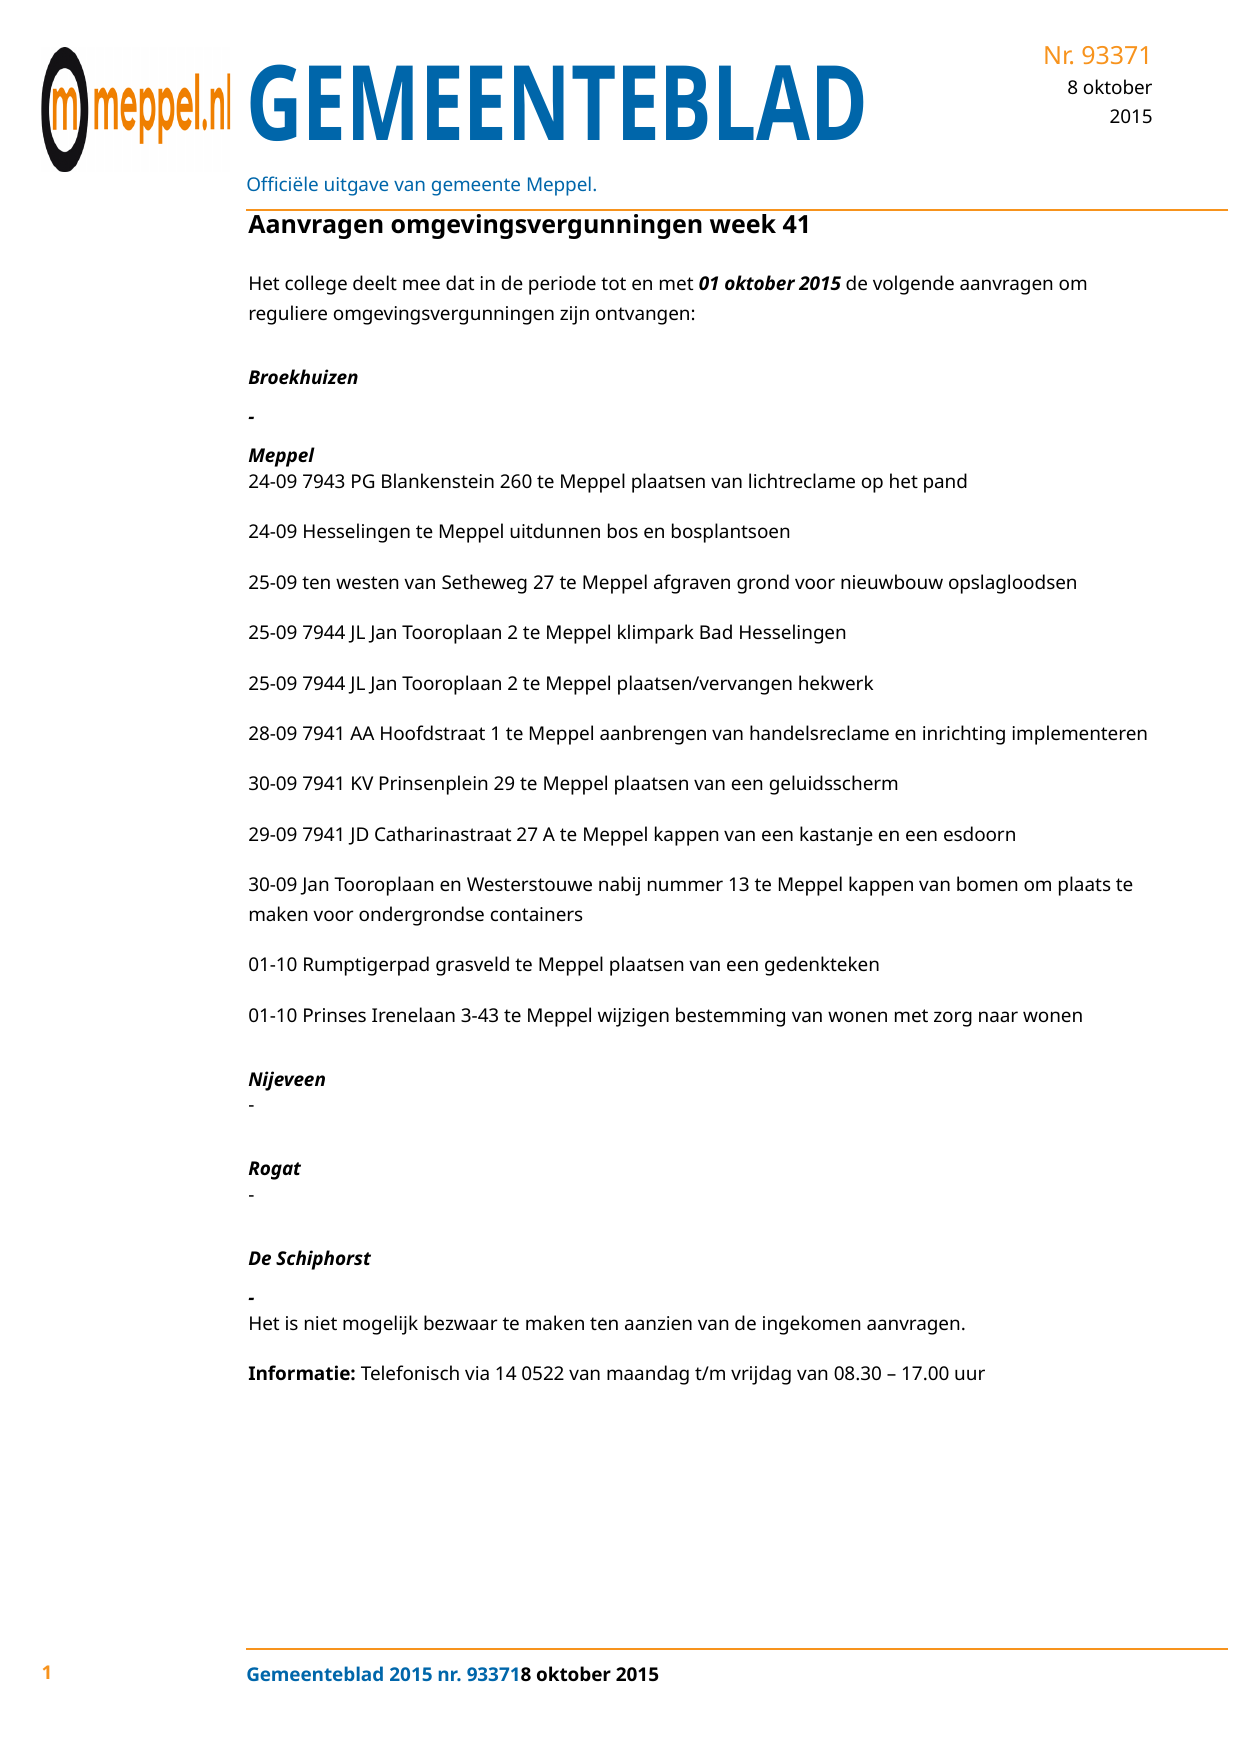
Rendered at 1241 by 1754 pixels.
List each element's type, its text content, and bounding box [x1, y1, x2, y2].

text Meppel [248, 442, 1152, 468]
text 30-09 7941 KV Prinsenplein 29 te Meppel plaatsen van een geluidsscherm [248, 771, 1152, 796]
text 25-09 7944 JL Jan Tooroplaan 2 te Meppel klimpark Bad Hesselingen [248, 619, 1152, 645]
text 01-10 Prinses Irenelaan 3-43 te Meppel wijzigen bestemming van wonen met zorg naar wonen [248, 1002, 1152, 1028]
text 24-09 7943 PG Blankenstein 260 te Meppel plaatsen van lichtreclame op het pand [248, 468, 1152, 494]
text Rogat [248, 1156, 1152, 1181]
text - [248, 1092, 1152, 1117]
text 29-09 7941 JD Catharinastraat 27 A te Meppel kappen van een kastanje en een esdoorn [248, 821, 1152, 847]
text De Schiphorst [248, 1245, 1152, 1271]
text 25-09 7944 JL Jan Tooroplaan 2 te Meppel plaatsen/vervangen hekwerk [248, 670, 1152, 696]
text Informatie: Telefonisch via 14 0522 van maandag t/m vrijdag van 08.30 – 17.00 uur [248, 1361, 1152, 1386]
text 30-09 Jan Tooroplaan en Westerstouwe nabij nummer 13 te Meppel kappen van bomen om plaats te maken voor ondergrondse containers [248, 871, 1152, 927]
text Aanvragen omgevingsvergunningen week 41 [248, 211, 1152, 241]
text Het is niet mogelijk bezwaar te maken ten aanzien van de ingekomen aanvragen. [248, 1310, 1152, 1336]
text Broekhuizen [248, 364, 1152, 389]
text Nijeveen [248, 1066, 1152, 1092]
text 01-10 Rumptigerpad grasveld te Meppel plaatsen van een gedenkteken [248, 951, 1152, 977]
text - [248, 1284, 1152, 1310]
text 28-09 7941 AA Hoofdstraat 1 te Meppel aanbrengen van handelsreclame en inrichting implementeren [248, 720, 1152, 746]
picture [41, 47, 231, 172]
text 25-09 ten westen van Setheweg 27 te Meppel afgraven grond voor nieuwbouw opslagloodsen [248, 569, 1152, 595]
text - [248, 403, 1152, 429]
text - [248, 1181, 1152, 1207]
text Het college deelt mee dat in de periode tot en met 01 oktober 2015 de volgende aanvragen om reguliere omgevingsvergunningen zijn ontvangen: [248, 270, 1152, 326]
text 24-09 Hesselingen te Meppel uitdunnen bos en bosplantsoen [248, 518, 1152, 544]
